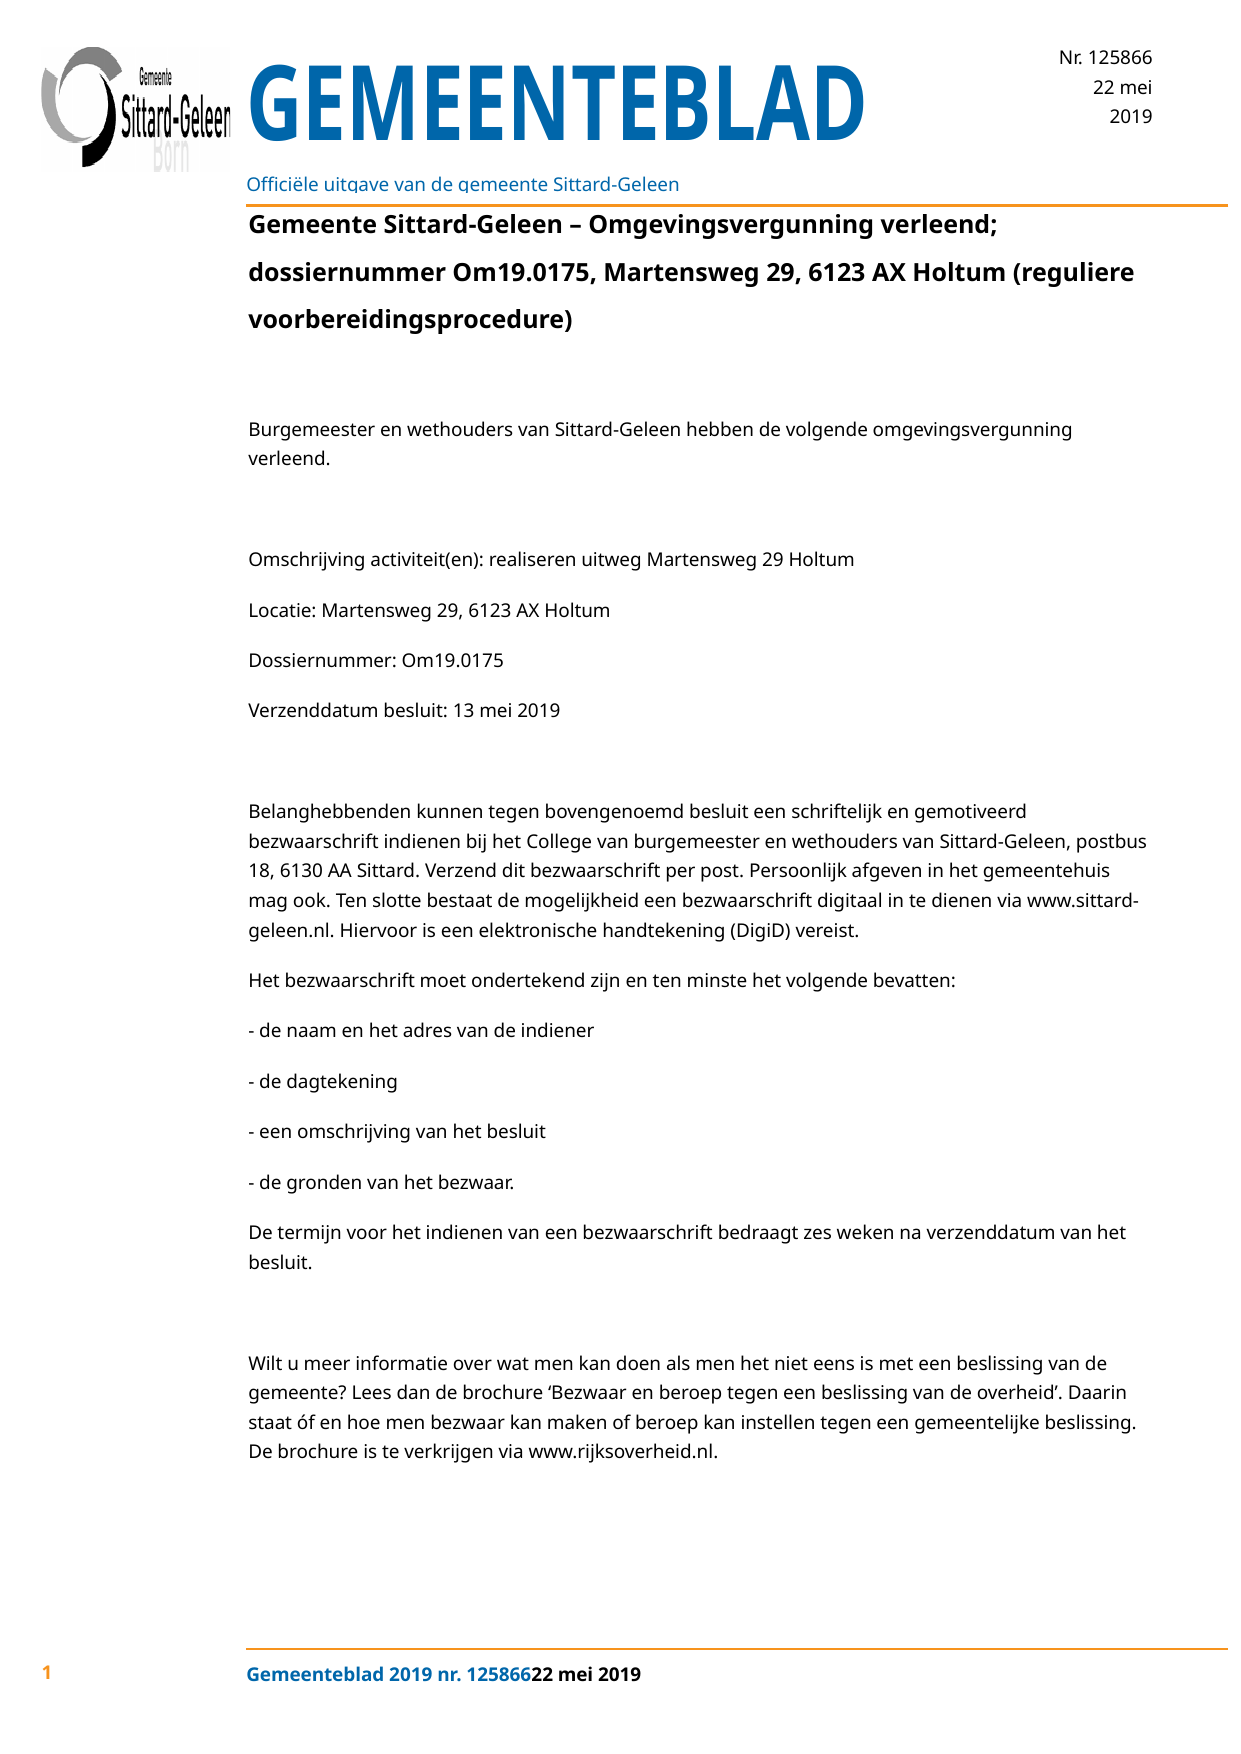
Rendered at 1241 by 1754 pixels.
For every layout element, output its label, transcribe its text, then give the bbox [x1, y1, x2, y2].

text Omschrijving activiteit(en): realiseren uitweg Martensweg 29 Holtum [248, 546, 1152, 572]
text - de dagtekening [248, 1068, 1152, 1094]
text Dossiernummer: Om19.0175 [248, 647, 1152, 673]
text Verzenddatum besluit: 13 mei 2019 [248, 698, 1152, 723]
text Locatie: Martensweg 29, 6123 AX Holtum [248, 597, 1152, 622]
text - de gronden van het bezwaar. [248, 1169, 1152, 1194]
text - de naam en het adres van de indiener [248, 1018, 1152, 1043]
text Het bezwaarschrift moet ondertekend zijn en ten minste het volgende bevatten: [248, 967, 1152, 993]
text Wilt u meer informatie over wat men kan doen als men het niet eens is met een beslissing van de gemeente? Lees dan de brochure ‘Bezwaar en beroep tegen een beslissing van de overheid’. Daarin staat óf en hoe men bezwaar kan maken of beroep kan instellen tegen een gemeentelijke beslissing. De brochure is te verkrijgen via www.rijksoverheid.nl. [248, 1350, 1152, 1464]
text Belanghebbenden kunnen tegen bovengenoemd besluit een schriftelijk en gemotiveerd bezwaarschrift indienen bij het College van burgemeester en wethouders van Sittard-Geleen, postbus 18, 6130 AA Sittard. Verzend dit bezwaarschrift per post. Persoonlijk afgeven in het gemeentehuis mag ook. Ten slotte bestaat de mogelijkheid een bezwaarschrift digitaal in te dienen via www.sittard-geleen.nl. Hiervoor is een elektronische handtekening (DigiD) vereist. [248, 798, 1152, 942]
picture [41, 47, 231, 172]
text De termijn voor het indienen van een bezwaarschrift bedraagt zes weken na verzenddatum van het besluit. [248, 1219, 1152, 1274]
text Gemeente Sittard-Geleen – Omgevingsvergunning verleend; dossiernummer Om19.0175, Martensweg 29, 6123 AX Holtum (reguliere voorbereidingsprocedure) [248, 207, 1152, 336]
text - een omschrijving van het besluit [248, 1118, 1152, 1144]
text Burgemeester en wethouders van Sittard-Geleen hebben de volgende omgevingsvergunning verleend. [248, 416, 1152, 471]
